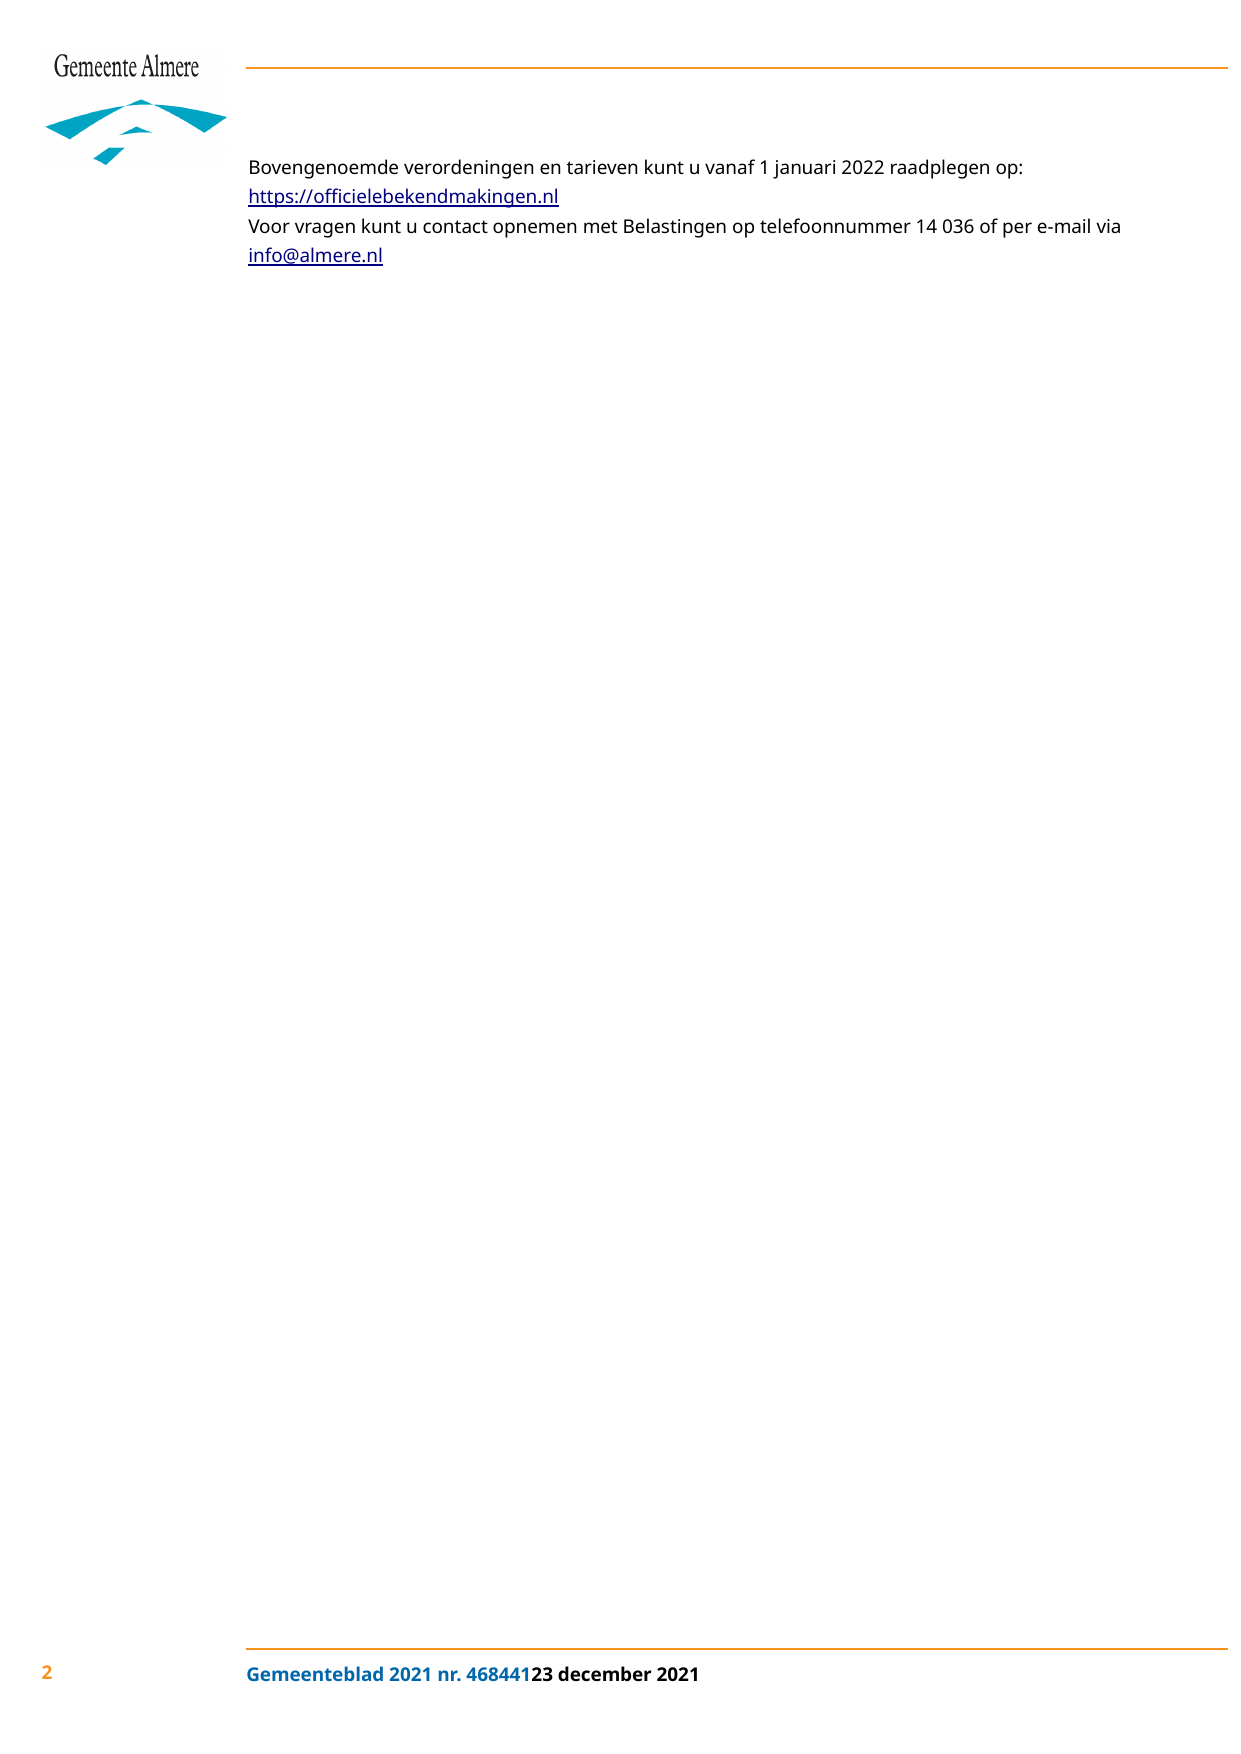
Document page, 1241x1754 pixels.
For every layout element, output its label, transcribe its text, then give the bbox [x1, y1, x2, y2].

picture [41, 47, 231, 172]
text Voor vragen kunt u contact opnemen met Belastingen op telefoonnummer 14 036 of per e-mail via info@almere.nl [248, 213, 1152, 268]
text Bovengenoemde verordeningen en tarieven kunt u vanaf 1 januari 2022 raadplegen op: https://officielebekendmakingen.nl [248, 154, 1152, 209]
